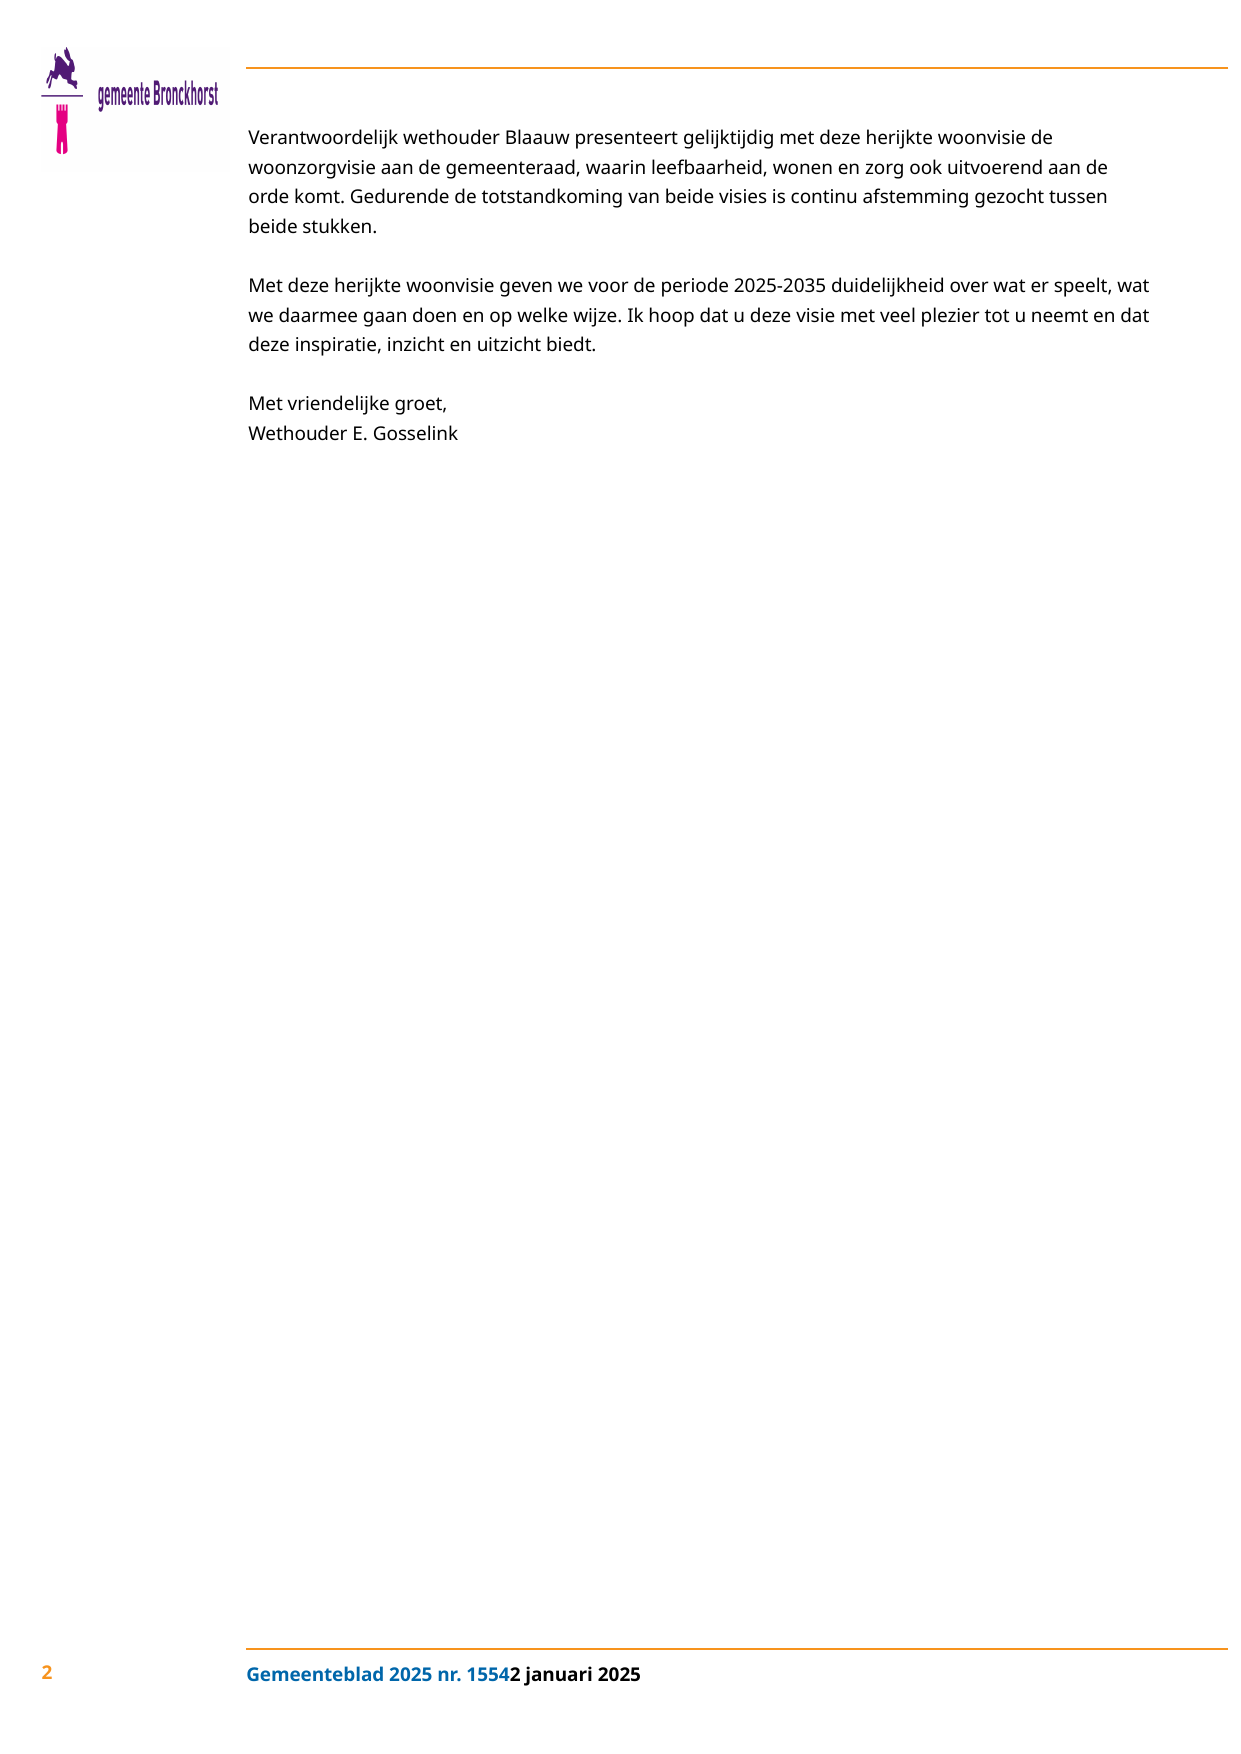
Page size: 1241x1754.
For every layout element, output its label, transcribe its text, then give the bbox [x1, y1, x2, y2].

text Verantwoordelijk wethouder Blaauw presenteert gelijktijdig met deze herijkte woonvisie de woonzorgvisie aan de gemeenteraad, waarin leefbaarheid, wonen en zorg ook uitvoerend aan de orde komt. Gedurende de totstandkoming van beide visies is continu afstemming gezocht tussen beide stukken. [248, 124, 1152, 239]
text Met vriendelijke groet, [248, 391, 1152, 416]
text Met deze herijkte woonvisie geven we voor de periode 2025-2035 duidelijkheid over wat er speelt, wat we daarmee gaan doen en op welke wijze. Ik hoop dat u deze visie met veel plezier tot u neemt en dat deze inspiratie, inzicht en uitzicht biedt. [248, 272, 1152, 357]
picture [41, 47, 231, 172]
text Wethouder E. Gosselink [248, 420, 1152, 446]
